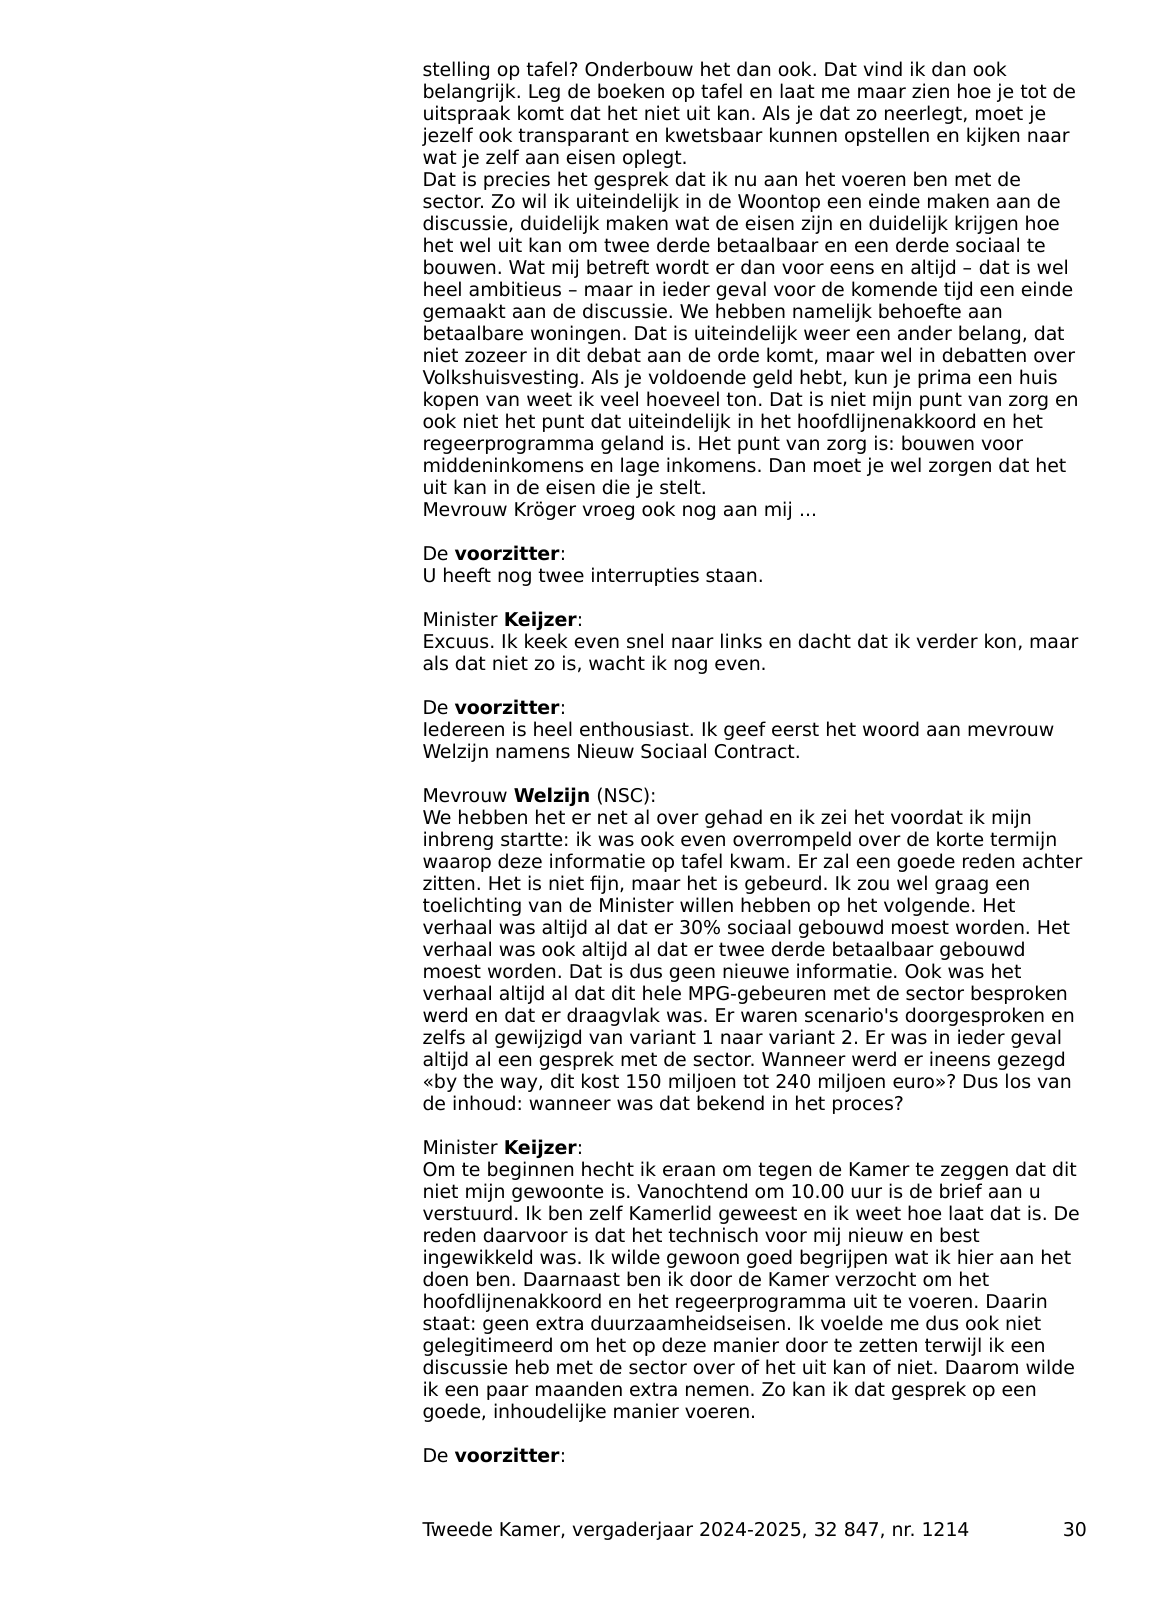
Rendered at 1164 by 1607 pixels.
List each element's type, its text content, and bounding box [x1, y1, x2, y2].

text De voorzitter: [422, 543, 1087, 565]
text Excuus. Ik keek even snel naar links en dacht dat ik verder kon, maar als dat niet zo is, wacht ik nog even. [422, 631, 1087, 675]
text Mevrouw Welzijn (NSC): [422, 785, 1087, 807]
text Iedereen is heel enthousiast. Ik geef eerst het woord aan mevrouw Welzijn namens Nieuw Sociaal Contract. [422, 719, 1087, 763]
text De voorzitter: [422, 1445, 1087, 1467]
text Minister Keijzer: [422, 1137, 1087, 1159]
text Om te beginnen hecht ik eraan om tegen de Kamer te zeggen dat dit niet mijn gewoonte is. Vanochtend om 10.00 uur is de brief aan u verstuurd. Ik ben zelf Kamerlid geweest en ik weet hoe laat dat is. De reden daarvoor is dat het technisch voor mij nieuw en best ingewikkeld was. Ik wilde gewoon goed begrijpen wat ik hier aan het doen ben. Daarnaast ben ik door de Kamer verzocht om het hoofdlijnenakkoord en het regeerprogramma uit te voeren. Daarin staat: geen extra duurzaamheidseisen. Ik voelde me dus ook niet gelegitimeerd om het op deze manier door te zetten terwijl ik een discussie heb met de sector over of het uit kan of niet. Daarom wilde ik een paar maanden extra nemen. Zo kan ik dat gesprek op een goede, inhoudelijke manier voeren. [422, 1159, 1087, 1423]
text Dat is precies het gesprek dat ik nu aan het voeren ben met de sector. Zo wil ik uiteindelijk in de Woontop een einde maken aan de discussie, duidelijk maken wat de eisen zijn en duidelijk krijgen hoe het wel uit kan om twee derde betaalbaar en een derde sociaal te bouwen. Wat mij betreft wordt er dan voor eens en altijd – dat is wel heel ambitieus – maar in ieder geval voor de komende tijd een einde gemaakt aan de discussie. We hebben namelijk behoefte aan betaalbare woningen. Dat is uiteindelijk weer een ander belang, dat niet zozeer in dit debat aan de orde komt, maar wel in debatten over Volkshuisvesting. Als je voldoende geld hebt, kun je prima een huis kopen van weet ik veel hoeveel ton. Dat is niet mijn punt van zorg en ook niet het punt dat uiteindelijk in het hoofdlijnenakkoord en het regeerprogramma geland is. Het punt van zorg is: bouwen voor middeninkomens en lage inkomens. Dan moet je wel zorgen dat het uit kan in de eisen die je stelt. [422, 169, 1087, 499]
text We hebben het er net al over gehad en ik zei het voordat ik mijn inbreng startte: ik was ook even overrompeld over de korte termijn waarop deze informatie op tafel kwam. Er zal een goede reden achter zitten. Het is niet fijn, maar het is gebeurd. Ik zou wel graag een toelichting van de Minister willen hebben op het volgende. Het verhaal was altijd al dat er 30% sociaal gebouwd moest worden. Het verhaal was ook altijd al dat er twee derde betaalbaar gebouwd moest worden. Dat is dus geen nieuwe informatie. Ook was het verhaal altijd al dat dit hele MPG-gebeuren met de sector besproken werd en dat er draagvlak was. Er waren scenario's doorgesproken en zelfs al gewijzigd van variant 1 naar variant 2. Er was in ieder geval altijd al een gesprek met de sector. Wanneer werd er ineens gezegd «by the way, dit kost 150 miljoen tot 240 miljoen euro»? Dus los van de inhoud: wanneer was dat bekend in het proces? [422, 807, 1087, 1115]
text De voorzitter: [422, 697, 1087, 719]
text Mevrouw Kröger vroeg ook nog aan mij ... [422, 499, 1087, 521]
text Minister Keijzer: [422, 609, 1087, 631]
text U heeft nog twee interrupties staan. [422, 565, 1087, 587]
text stelling op tafel? Onderbouw het dan ook. Dat vind ik dan ook belangrijk. Leg de boeken op tafel en laat me maar zien hoe je tot de uitspraak komt dat het niet uit kan. Als je dat zo neerlegt, moet je jezelf ook transparant en kwetsbaar kunnen opstellen en kijken naar wat je zelf aan eisen oplegt. [422, 59, 1087, 169]
